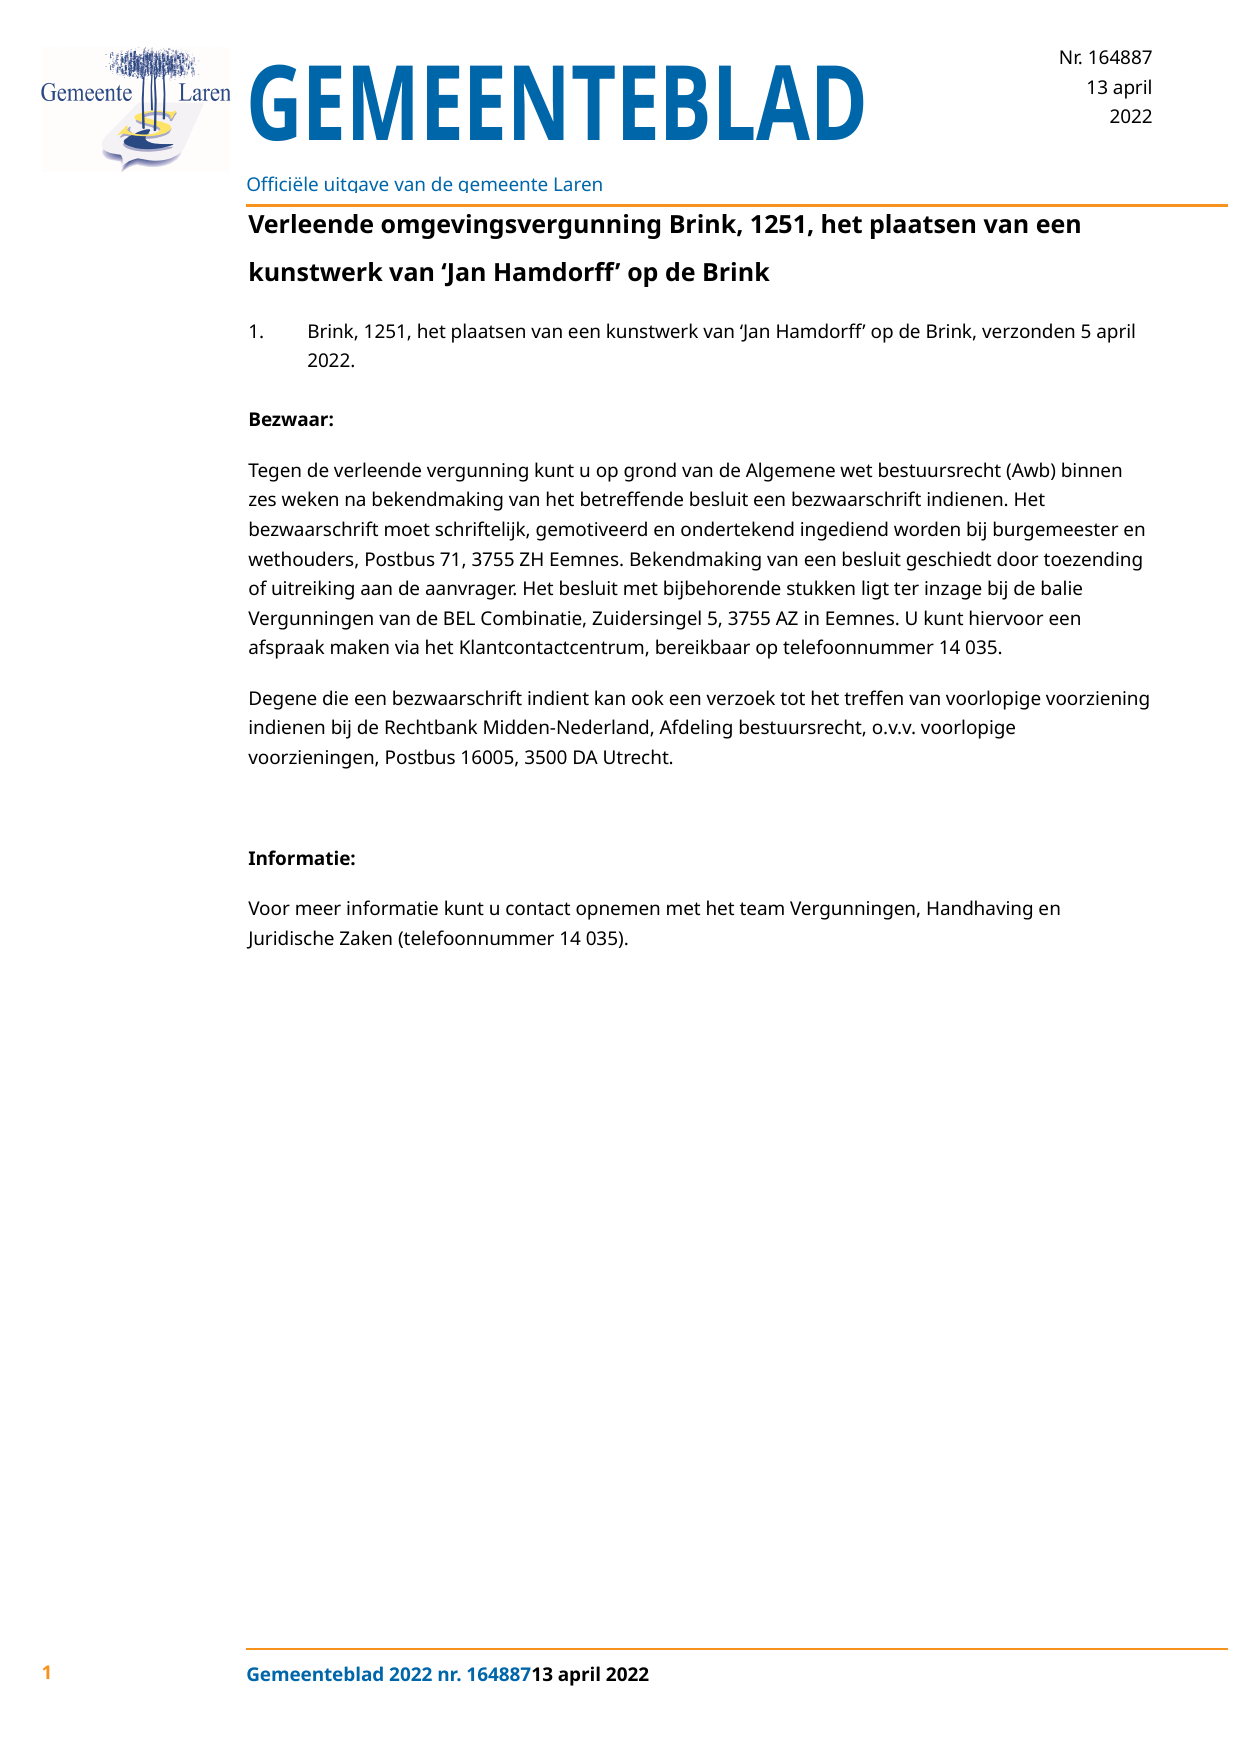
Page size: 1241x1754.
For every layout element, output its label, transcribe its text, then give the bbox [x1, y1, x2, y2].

list Brink, 1251, het plaatsen van een kunstwerk van ‘Jan Hamdorff’ op de Brink, verzonden 5 april 2022. [248, 318, 1152, 373]
text Verleende omgevingsvergunning Brink, 1251, het plaatsen van een kunstwerk van ‘Jan Hamdorff’ op de Brink [248, 207, 1152, 288]
text Tegen de verleende vergunning kunt u op grond van de Algemene wet bestuursrecht (Awb) binnen zes weken na bekendmaking van het betreffende besluit een bezwaarschrift indienen. Het bezwaarschrift moet schriftelijk, gemotiveerd en ondertekend ingediend worden bij burgemeester en wethouders, Postbus 71, 3755 ZH Eemnes. Bekendmaking van een besluit geschiedt door toezending of uitreiking aan de aanvrager. Het besluit met bijbehorende stukken ligt ter inzage bij de balie Vergunningen van de BEL Combinatie, Zuidersingel 5, 3755 AZ in Eemnes. U kunt hiervoor een afspraak maken via het Klantcontactcentrum, bereikbaar op telefoonnummer 14 035. [248, 457, 1152, 660]
picture [41, 47, 231, 172]
text Degene die een bezwaarschrift indient kan ook een verzoek tot het treffen van voorlopige voorziening indienen bij de Rechtbank Midden-Nederland, Afdeling bestuursrecht, o.v.v. voorlopige voorzieningen, Postbus 16005, 3500 DA Utrecht. [248, 685, 1152, 770]
text Bezwaar: [248, 407, 1152, 432]
text Informatie: [248, 845, 1152, 871]
text Voor meer informatie kunt u contact opnemen met het team Vergunningen, Handhaving en Juridische Zaken (telefoonnummer 14 035). [248, 895, 1152, 951]
